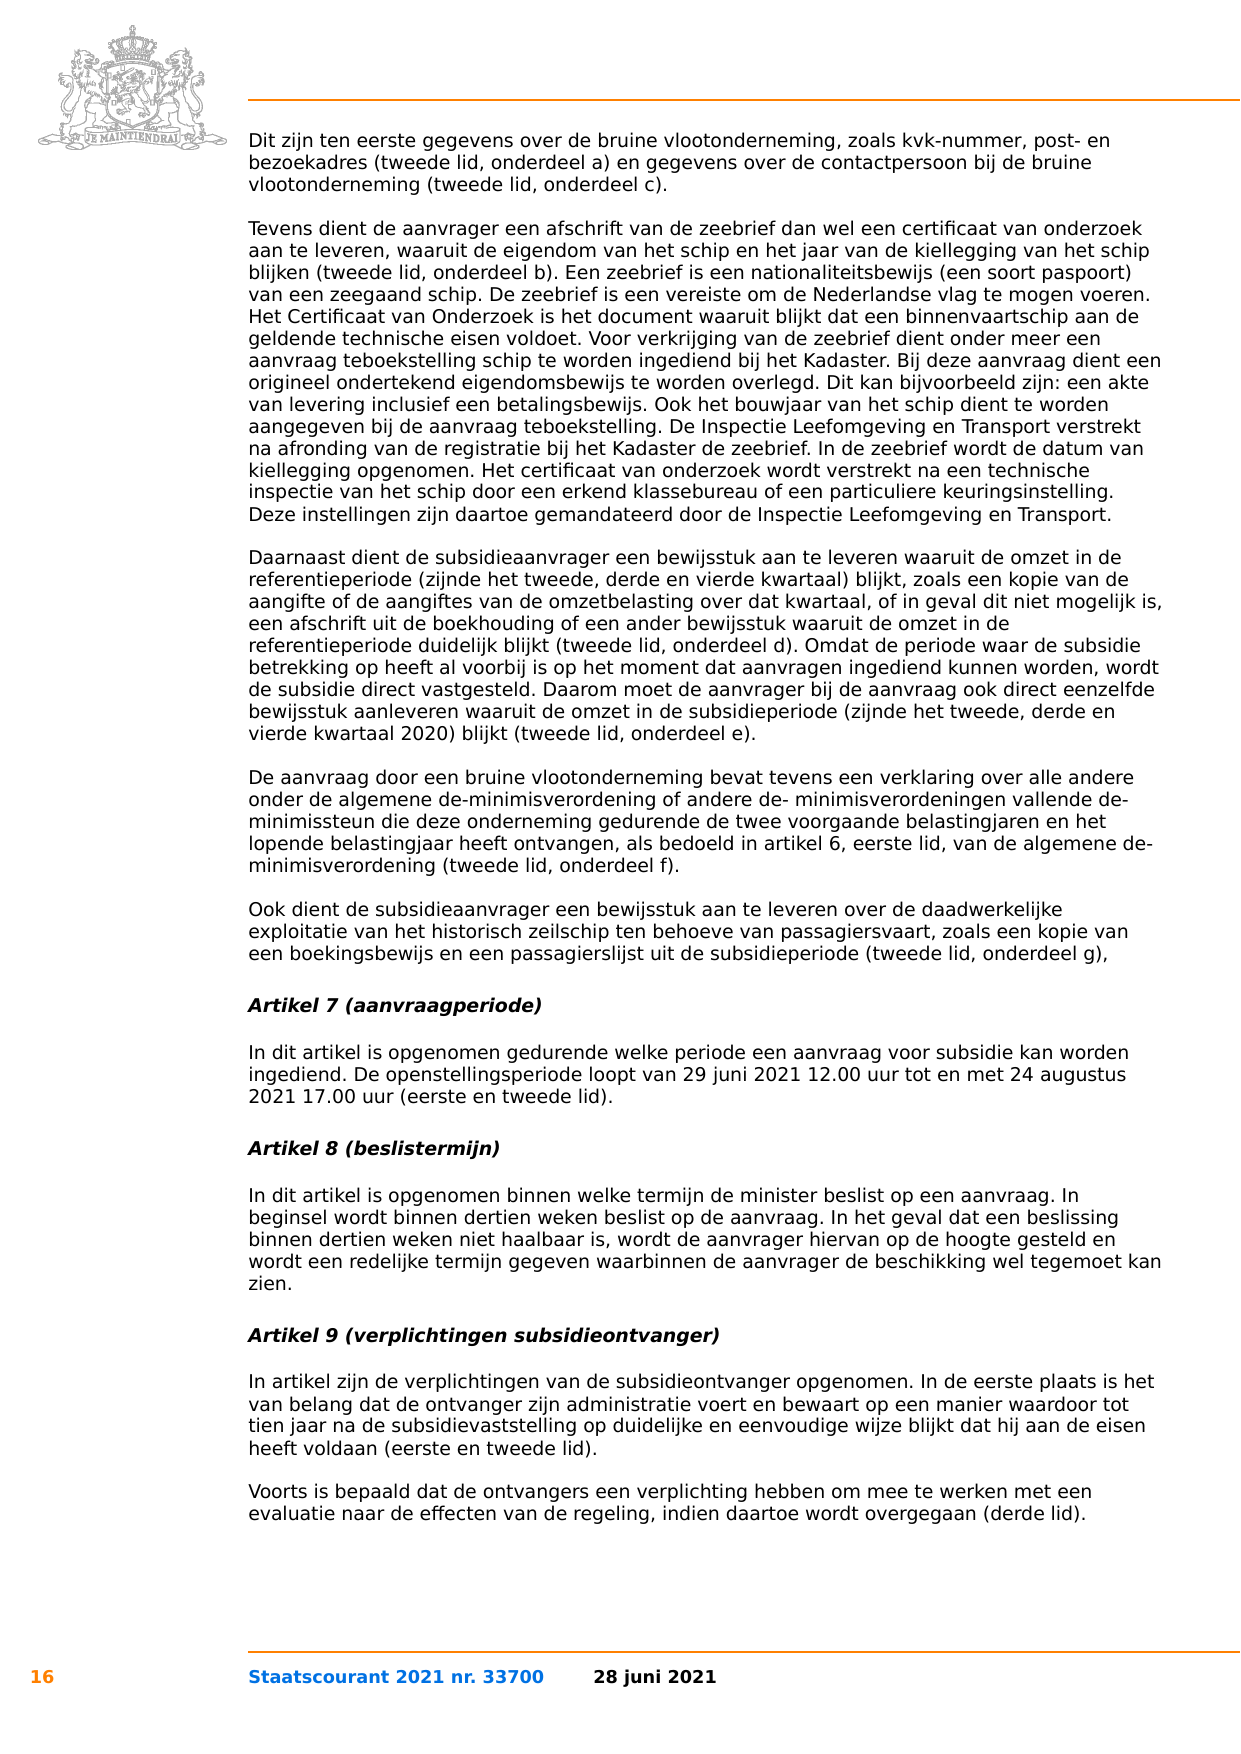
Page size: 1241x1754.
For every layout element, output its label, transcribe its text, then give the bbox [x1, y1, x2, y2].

subtitle Artikel 7 (aanvraagperiode) [248, 995, 1163, 1017]
text Ook dient de subsidieaanvrager een bewijsstuk aan te leveren over de daadwerkelijke exploitatie van het historisch zeilschip ten behoeve van passagiersvaart, zoals een kopie van een boekingsbewijs en een passagierslijst uit de subsidieperiode (tweede lid, onderdeel g), [248, 899, 1163, 965]
subtitle Artikel 9 (verplichtingen subsidieontvanger) [248, 1324, 1163, 1346]
text In dit artikel is opgenomen binnen welke termijn de minister beslist op een aanvraag. In beginsel wordt binnen dertien weken beslist op de aanvraag. In het geval dat een beslissing binnen dertien weken niet haalbaar is, wordt de aanvrager hiervan op de hoogte gesteld en wordt een redelijke termijn gegeven waarbinnen de aanvrager de beschikking wel tegemoet kan zien. [248, 1184, 1163, 1294]
text Voorts is bepaald dat de ontvangers een verplichting hebben om mee te werken met een evaluatie naar de effecten van de regeling, indien daartoe wordt overgegaan (derde lid). [248, 1481, 1163, 1525]
text De aanvraag door een bruine vlootonderneming bevat tevens een verklaring over alle andere onder de algemene de-minimisverordening of andere de- minimisverordeningen vallende de-minimissteun die deze onderneming gedurende de twee voorgaande belastingjaren en het lopende belastingjaar heeft ontvangen, als bedoeld in artikel 6, eerste lid, van de algemene de-minimisverordening (tweede lid, onderdeel f). [248, 767, 1163, 877]
text Tevens dient de aanvrager een afschrift van de zeebrief dan wel een certificaat van onderzoek aan te leveren, waaruit de eigendom van het schip en het jaar van de kiellegging van het schip blijken (tweede lid, onderdeel b). Een zeebrief is een nationaliteitsbewijs (een soort paspoort) van een zeegaand schip. De zeebrief is een vereiste om de Nederlandse vlag te mogen voeren. Het Certificaat van Onderzoek is het document waaruit blijkt dat een binnenvaartschip aan de geldende technische eisen voldoet. Voor verkrijging van de zeebrief dient onder meer een aanvraag teboekstelling schip te worden ingediend bij het Kadaster. Bij deze aanvraag dient een origineel ondertekend eigendomsbewijs te worden overlegd. Dit kan bijvoorbeeld zijn: een akte van levering inclusief een betalingsbewijs. Ook het bouwjaar van het schip dient te worden aangegeven bij de aanvraag teboekstelling. De Inspectie Leefomgeving en Transport verstrekt na afronding van de registratie bij het Kadaster de zeebrief. In de zeebrief wordt de datum van kiellegging opgenomen. Het certificaat van onderzoek wordt verstrekt na een technische inspectie van het schip door een erkend klassebureau of een particuliere keuringsinstelling. Deze instellingen zijn daartoe gemandateerd door de Inspectie Leefomgeving en Transport. [248, 218, 1163, 525]
picture [38, 25, 227, 150]
text In dit artikel is opgenomen gedurende welke periode een aanvraag voor subsidie kan worden ingediend. De openstellingsperiode loopt van 29 juni 2021 12.00 uur tot en met 24 augustus 2021 17.00 uur (eerste en tweede lid). [248, 1042, 1163, 1108]
text In artikel zijn de verplichtingen van de subsidieontvanger opgenomen. In de eerste plaats is het van belang dat de ontvanger zijn administratie voert en bewaart op een manier waardoor tot tien jaar na de subsidievaststelling op duidelijke en eenvoudige wijze blijkt dat hij aan de eisen heeft voldaan (eerste en tweede lid). [248, 1371, 1163, 1459]
subtitle Artikel 8 (beslistermijn) [248, 1138, 1163, 1159]
text Daarnaast dient de subsidieaanvrager een bewijsstuk aan te leveren waaruit de omzet in de referentieperiode (zijnde het tweede, derde en vierde kwartaal) blijkt, zoals een kopie van de aangifte of de aangiftes van de omzetbelasting over dat kwartaal, of in geval dit niet mogelijk is, een afschrift uit de boekhouding of een ander bewijsstuk waaruit de omzet in de referentieperiode duidelijk blijkt (tweede lid, onderdeel d). Omdat de periode waar de subsidie betrekking op heeft al voorbij is op het moment dat aanvragen ingediend kunnen worden, wordt de subsidie direct vastgesteld. Daarom moet de aanvrager bij de aanvraag ook direct eenzelfde bewijsstuk aanleveren waaruit de omzet in de subsidieperiode (zijnde het tweede, derde en vierde kwartaal 2020) blijkt (tweede lid, onderdeel e). [248, 547, 1163, 745]
text Dit zijn ten eerste gegevens over de bruine vlootonderneming, zoals kvk-nummer, post- en bezoekadres (tweede lid, onderdeel a) en gegevens over de contactpersoon bij de bruine vlootonderneming (tweede lid, onderdeel c). [248, 130, 1163, 196]
